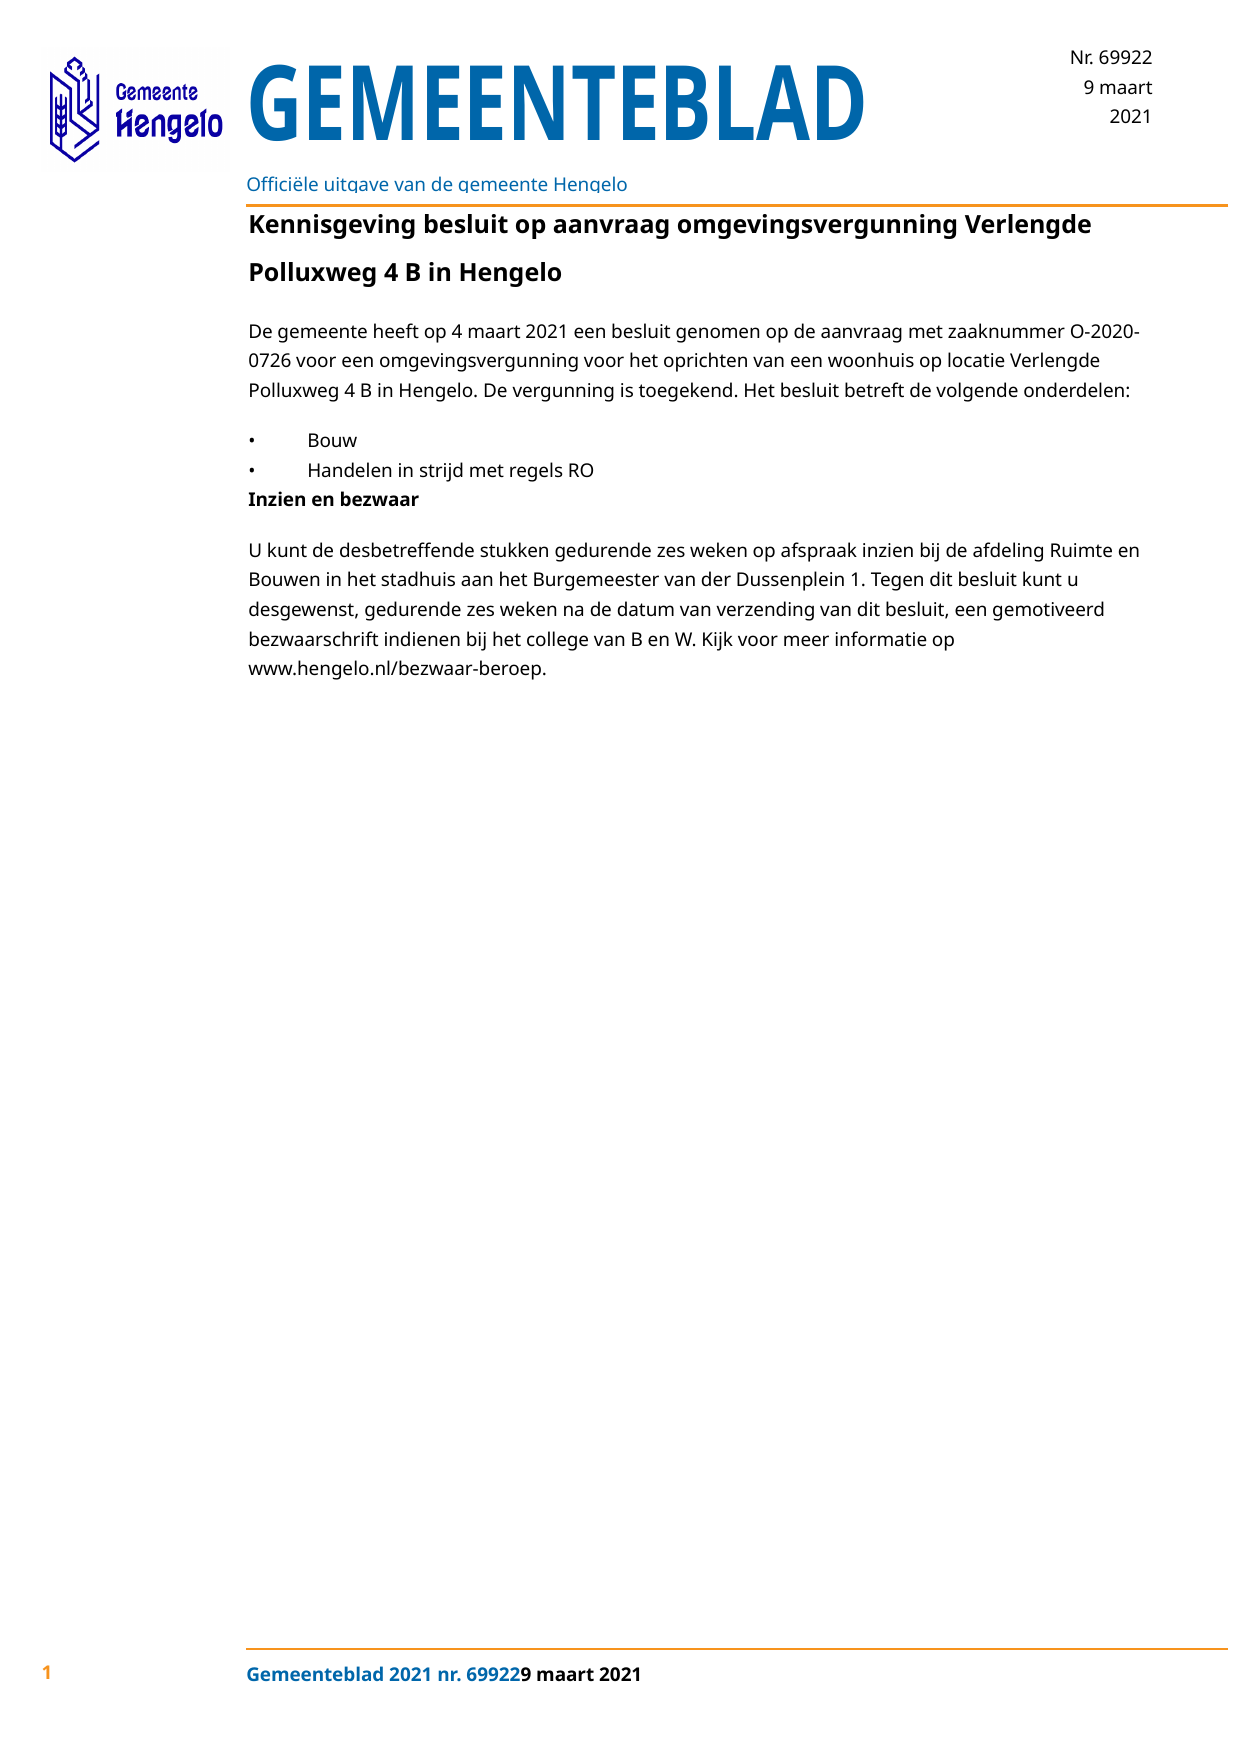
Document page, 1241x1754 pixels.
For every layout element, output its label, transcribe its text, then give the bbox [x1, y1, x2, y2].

list Bouw [248, 427, 1152, 453]
text Kennisgeving besluit op aanvraag omgevingsvergunning Verlengde Polluxweg 4 B in Hengelo [248, 207, 1152, 288]
text De gemeente heeft op 4 maart 2021 een besluit genomen op de aanvraag met zaaknummer O-2020-0726 voor een omgevingsvergunning voor het oprichten van een woonhuis op locatie Verlengde Polluxweg 4 B in Hengelo. De vergunning is toegekend. Het besluit betreft de volgende onderdelen: [248, 318, 1152, 403]
picture [41, 47, 231, 172]
text U kunt de desbetreffende stukken gedurende zes weken op afspraak inzien bij de afdeling Ruimte en Bouwen in het stadhuis aan het Burgemeester van der Dussenplein 1. Tegen dit besluit kunt u desgewenst, gedurende zes weken na de datum van verzending van dit besluit, een gemotiveerd bezwaarschrift indienen bij het college van B en W. Kijk voor meer informatie op www.hengelo.nl/bezwaar-beroep. [248, 537, 1152, 681]
text Inzien en bezwaar [248, 487, 1152, 512]
list Handelen in strijd met regels RO [248, 457, 1152, 483]
